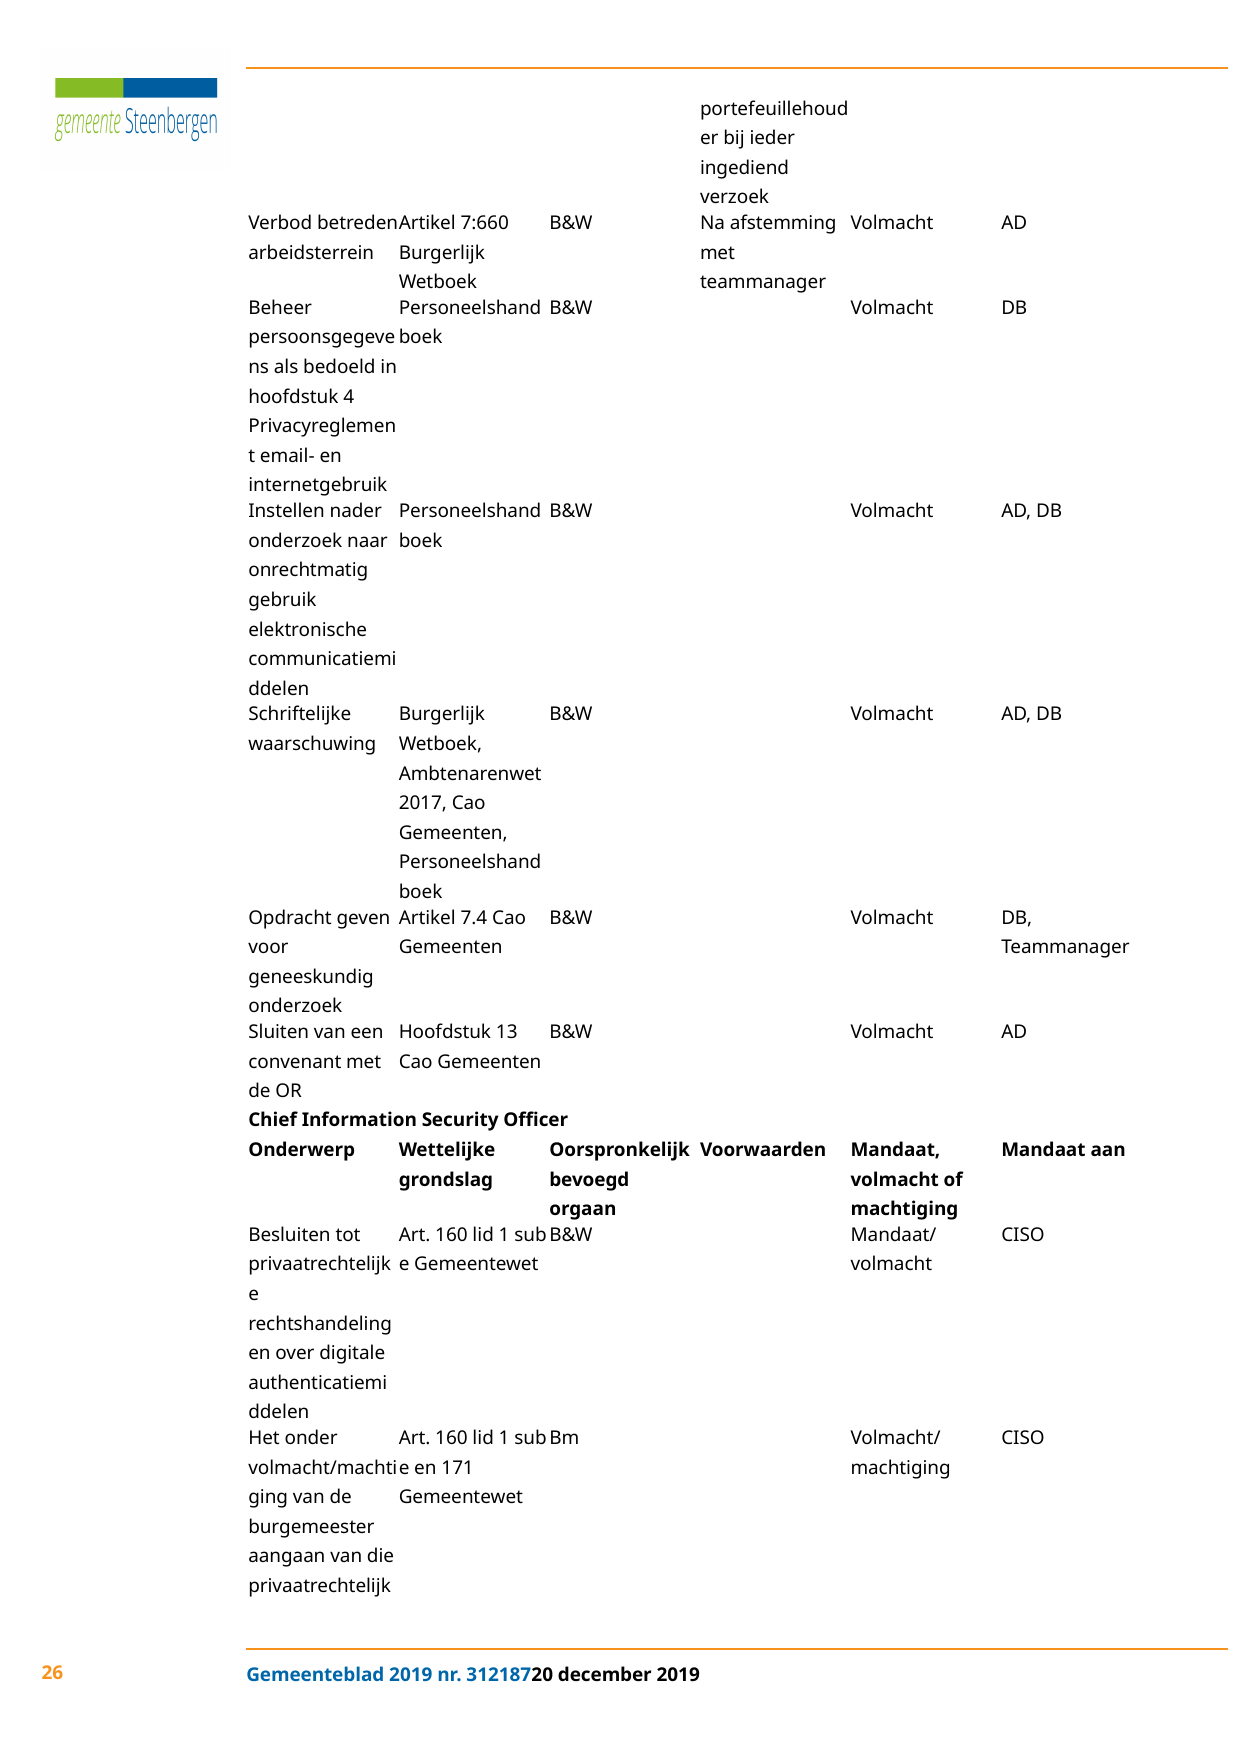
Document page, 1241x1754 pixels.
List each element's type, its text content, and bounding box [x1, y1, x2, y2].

table_cell AD [1001, 1018, 1152, 1103]
table_cell Beheer persoonsgegevens als bedoeld in hoofdstuk 4 Privacyreglement email- en internetgebruik [248, 294, 398, 497]
table_cell CISO [1001, 1221, 1152, 1424]
table_cell [549, 95, 700, 209]
table_cell Volmacht [850, 701, 1001, 904]
table_header Mandaat, volmacht of machtiging [850, 1136, 1001, 1221]
table_cell Personeelshandboek [399, 294, 549, 497]
table_header Voorwaarden [700, 1136, 850, 1221]
table_cell [700, 1221, 850, 1424]
table_cell AD, DB [1001, 498, 1152, 701]
table_cell portefeuillehouder bij ieder ingediend verzoek [700, 95, 850, 209]
table_cell Artikel 7:660 Burgerlijk Wetboek [399, 209, 549, 294]
table_cell Volmacht/ machtiging [850, 1424, 1001, 1598]
table_header Oorspronkelijk bevoegd orgaan [549, 1136, 700, 1221]
table_cell Het onder volmacht/machtiging van de burgemeester aangaan van die privaatrechtelijk [248, 1424, 398, 1598]
table_cell [700, 701, 850, 904]
table_cell Volmacht [850, 209, 1001, 294]
table_cell [700, 1018, 850, 1103]
table_cell [700, 294, 850, 497]
table_cell Volmacht [850, 1018, 1001, 1103]
table_header Wettelijke grondslag [399, 1136, 549, 1221]
table_cell B&W [549, 498, 700, 701]
table_cell Burgerlijk Wetboek, Ambtenarenwet 2017, Cao Gemeenten, Personeelshandboek [399, 701, 549, 904]
picture [41, 47, 231, 172]
table_cell CISO [1001, 1424, 1152, 1598]
table_cell Volmacht [850, 294, 1001, 497]
table_cell AD [1001, 209, 1152, 294]
table_cell Verbod betreden arbeidsterrein [248, 209, 398, 294]
table_header Mandaat aan [1001, 1136, 1152, 1221]
table_cell Besluiten tot privaatrechtelijke rechtshandelingen over digitale authenticatiemiddelen [248, 1221, 398, 1424]
text Chief Information Security Officer [248, 1106, 1152, 1132]
table_cell DB [1001, 294, 1152, 497]
table_cell [700, 498, 850, 701]
table_cell Art. 160 lid 1 sub e Gemeentewet [399, 1221, 549, 1424]
table_cell B&W [549, 904, 700, 1018]
table_cell Artikel 7.4 Cao Gemeenten [399, 904, 549, 1018]
table_cell Sluiten van een convenant met de OR [248, 1018, 398, 1103]
table_cell [399, 95, 549, 209]
table_cell Bm [549, 1424, 700, 1598]
table_cell [1001, 95, 1152, 209]
table_cell Hoofdstuk 13 Cao Gemeenten [399, 1018, 549, 1103]
table_cell [248, 95, 398, 209]
table_cell [850, 95, 1001, 209]
table_cell B&W [549, 1221, 700, 1424]
table_cell Personeelshandboek [399, 498, 549, 701]
table_cell Instellen nader onderzoek naar onrechtmatig gebruik elektronische communicatiemiddelen [248, 498, 398, 701]
table_cell B&W [549, 294, 700, 497]
table_header Onderwerp [248, 1136, 398, 1221]
table_cell B&W [549, 701, 700, 904]
table_cell DB, Teammanager [1001, 904, 1152, 1018]
table_cell [700, 904, 850, 1018]
table_cell Volmacht [850, 498, 1001, 701]
table_cell Volmacht [850, 904, 1001, 1018]
table_cell Schriftelijke waarschuwing [248, 701, 398, 904]
table_cell B&W [549, 1018, 700, 1103]
table_cell Opdracht geven voor geneeskundig onderzoek [248, 904, 398, 1018]
table_cell Mandaat/volmacht [850, 1221, 1001, 1424]
table_cell [700, 1424, 850, 1598]
table_cell B&W [549, 209, 700, 294]
table_cell AD, DB [1001, 701, 1152, 904]
table_cell Art. 160 lid 1 sub e en 171 Gemeentewet [399, 1424, 549, 1598]
table_cell Na afstemming met teammanager [700, 209, 850, 294]
